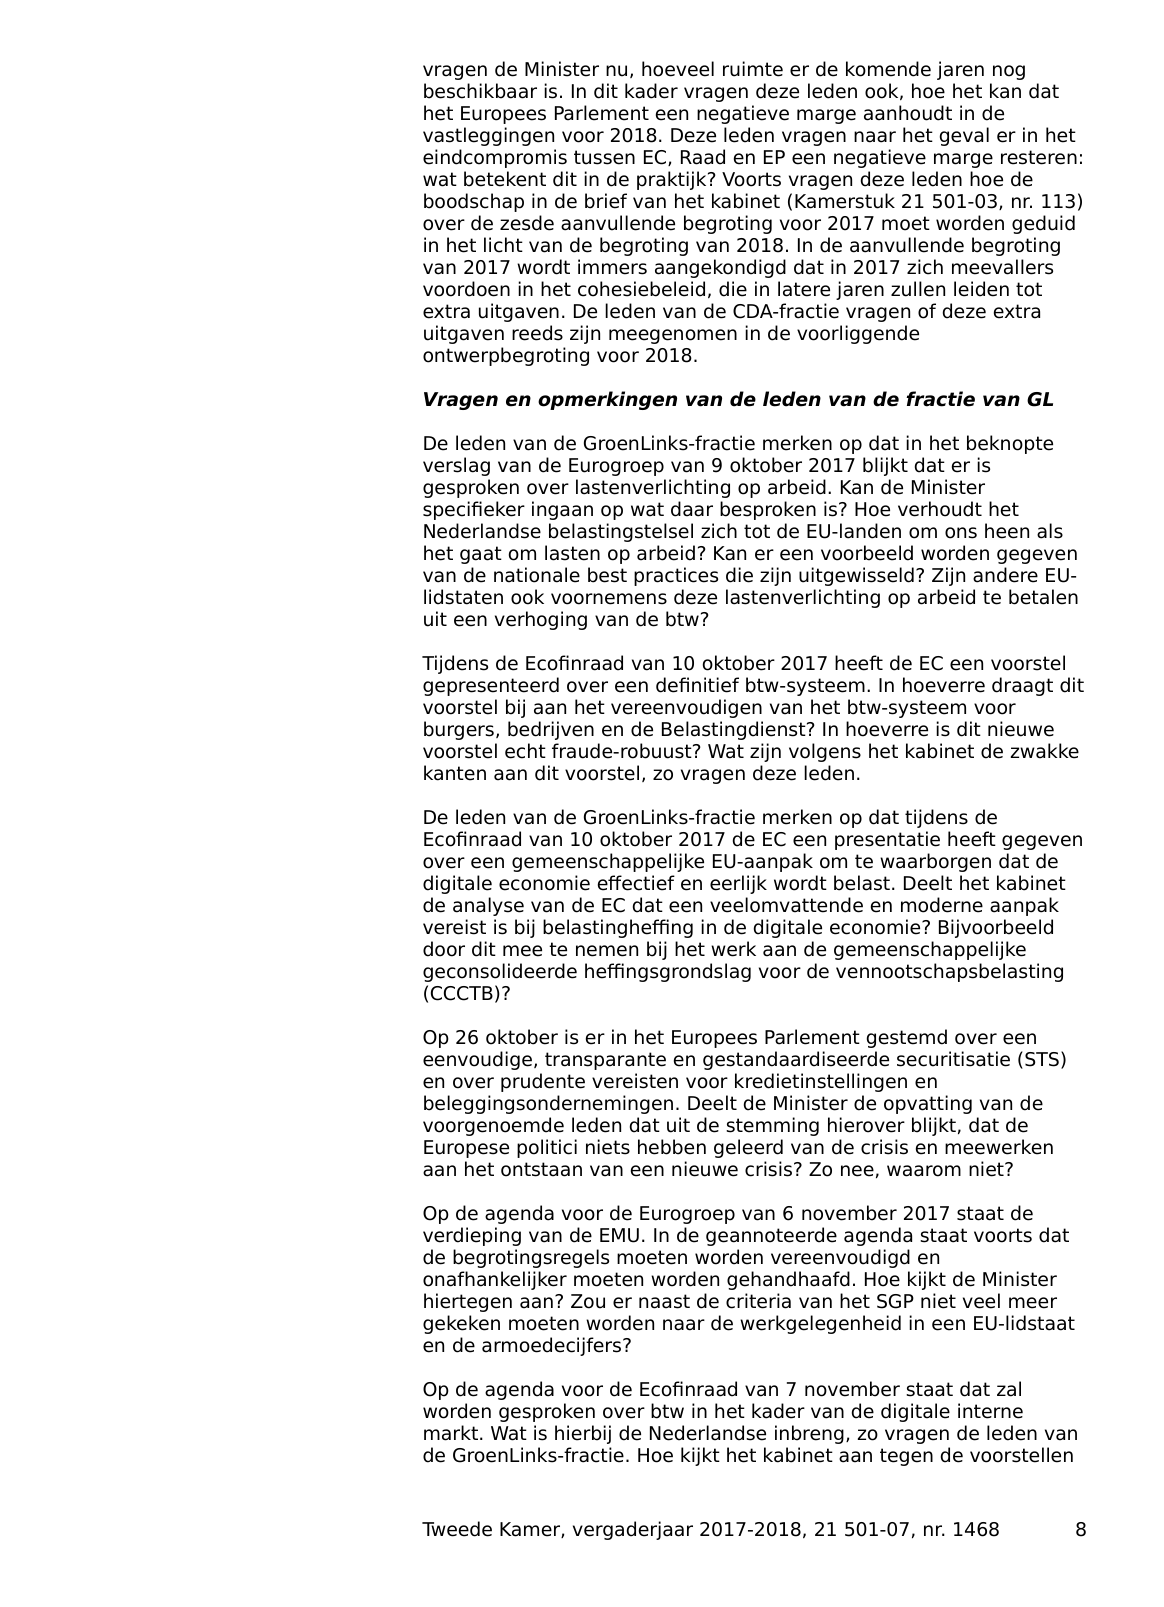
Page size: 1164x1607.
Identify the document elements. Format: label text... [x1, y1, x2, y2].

text Tijdens de Ecofinraad van 10 oktober 2017 heeft de EC een voorstel gepresenteerd over een definitief btw-systeem. In hoeverre draagt dit voorstel bij aan het vereenvoudigen van het btw-systeem voor burgers, bedrijven en de Belastingdienst? In hoeverre is dit nieuwe voorstel echt fraude-robuust? Wat zijn volgens het kabinet de zwakke kanten aan dit voorstel, zo vragen deze leden. [422, 653, 1087, 785]
text vragen de Minister nu, hoeveel ruimte er de komende jaren nog beschikbaar is. In dit kader vragen deze leden ook, hoe het kan dat het Europees Parlement een negatieve marge aanhoudt in de vastleggingen voor 2018. Deze leden vragen naar het geval er in het eindcompromis tussen EC, Raad en EP een negatieve marge resteren: wat betekent dit in de praktijk? Voorts vragen deze leden hoe de boodschap in de brief van het kabinet (Kamerstuk 21 501-03, nr. 113) over de zesde aanvullende begroting voor 2017 moet worden geduid in het licht van de begroting van 2018. In de aanvullende begroting van 2017 wordt immers aangekondigd dat in 2017 zich meevallers voordoen in het cohesiebeleid, die in latere jaren zullen leiden tot extra uitgaven. De leden van de CDA-fractie vragen of deze extra uitgaven reeds zijn meegenomen in de voorliggende ontwerpbegroting voor 2018. [422, 59, 1087, 367]
text Op de agenda voor de Ecofinraad van 7 november staat dat zal worden gesproken over btw in het kader van de digitale interne markt. Wat is hierbij de Nederlandse inbreng, zo vragen de leden van de GroenLinks-fractie. Hoe kijkt het kabinet aan tegen de voorstellen [422, 1379, 1087, 1467]
text Op de agenda voor de Eurogroep van 6 november 2017 staat de verdieping van de EMU. In de geannoteerde agenda staat voorts dat de begrotingsregels moeten worden vereenvoudigd en onafhankelijker moeten worden gehandhaafd. Hoe kijkt de Minister hiertegen aan? Zou er naast de criteria van het SGP niet veel meer gekeken moeten worden naar de werkgelegenheid in een EU-lidstaat en de armoedecijfers? [422, 1203, 1087, 1357]
text De leden van de GroenLinks-fractie merken op dat in het beknopte verslag van de Eurogroep van 9 oktober 2017 blijkt dat er is gesproken over lastenverlichting op arbeid. Kan de Minister specifieker ingaan op wat daar besproken is? Hoe verhoudt het Nederlandse belastingstelsel zich tot de EU-landen om ons heen als het gaat om lasten op arbeid? Kan er een voorbeeld worden gegeven van de nationale best practices die zijn uitgewisseld? Zijn andere EU-lidstaten ook voornemens deze lastenverlichting op arbeid te betalen uit een verhoging van de btw? [422, 433, 1087, 631]
subtitle Vragen en opmerkingen van de leden van de fractie van GL [422, 389, 1087, 411]
text De leden van de GroenLinks-fractie merken op dat tijdens de Ecofinraad van 10 oktober 2017 de EC een presentatie heeft gegeven over een gemeenschappelijke EU-aanpak om te waarborgen dat de digitale economie effectief en eerlijk wordt belast. Deelt het kabinet de analyse van de EC dat een veelomvattende en moderne aanpak vereist is bij belastingheffing in de digitale economie? Bijvoorbeeld door dit mee te nemen bij het werk aan de gemeenschappelijke geconsolideerde heffingsgrondslag voor de vennootschapsbelasting (CCCTB)? [422, 807, 1087, 1005]
text Op 26 oktober is er in het Europees Parlement gestemd over een eenvoudige, transparante en gestandaardiseerde securitisatie (STS) en over prudente vereisten voor kredietinstellingen en beleggingsondernemingen. Deelt de Minister de opvatting van de voorgenoemde leden dat uit de stemming hierover blijkt, dat de Europese politici niets hebben geleerd van de crisis en meewerken aan het ontstaan van een nieuwe crisis? Zo nee, waarom niet? [422, 1027, 1087, 1181]
